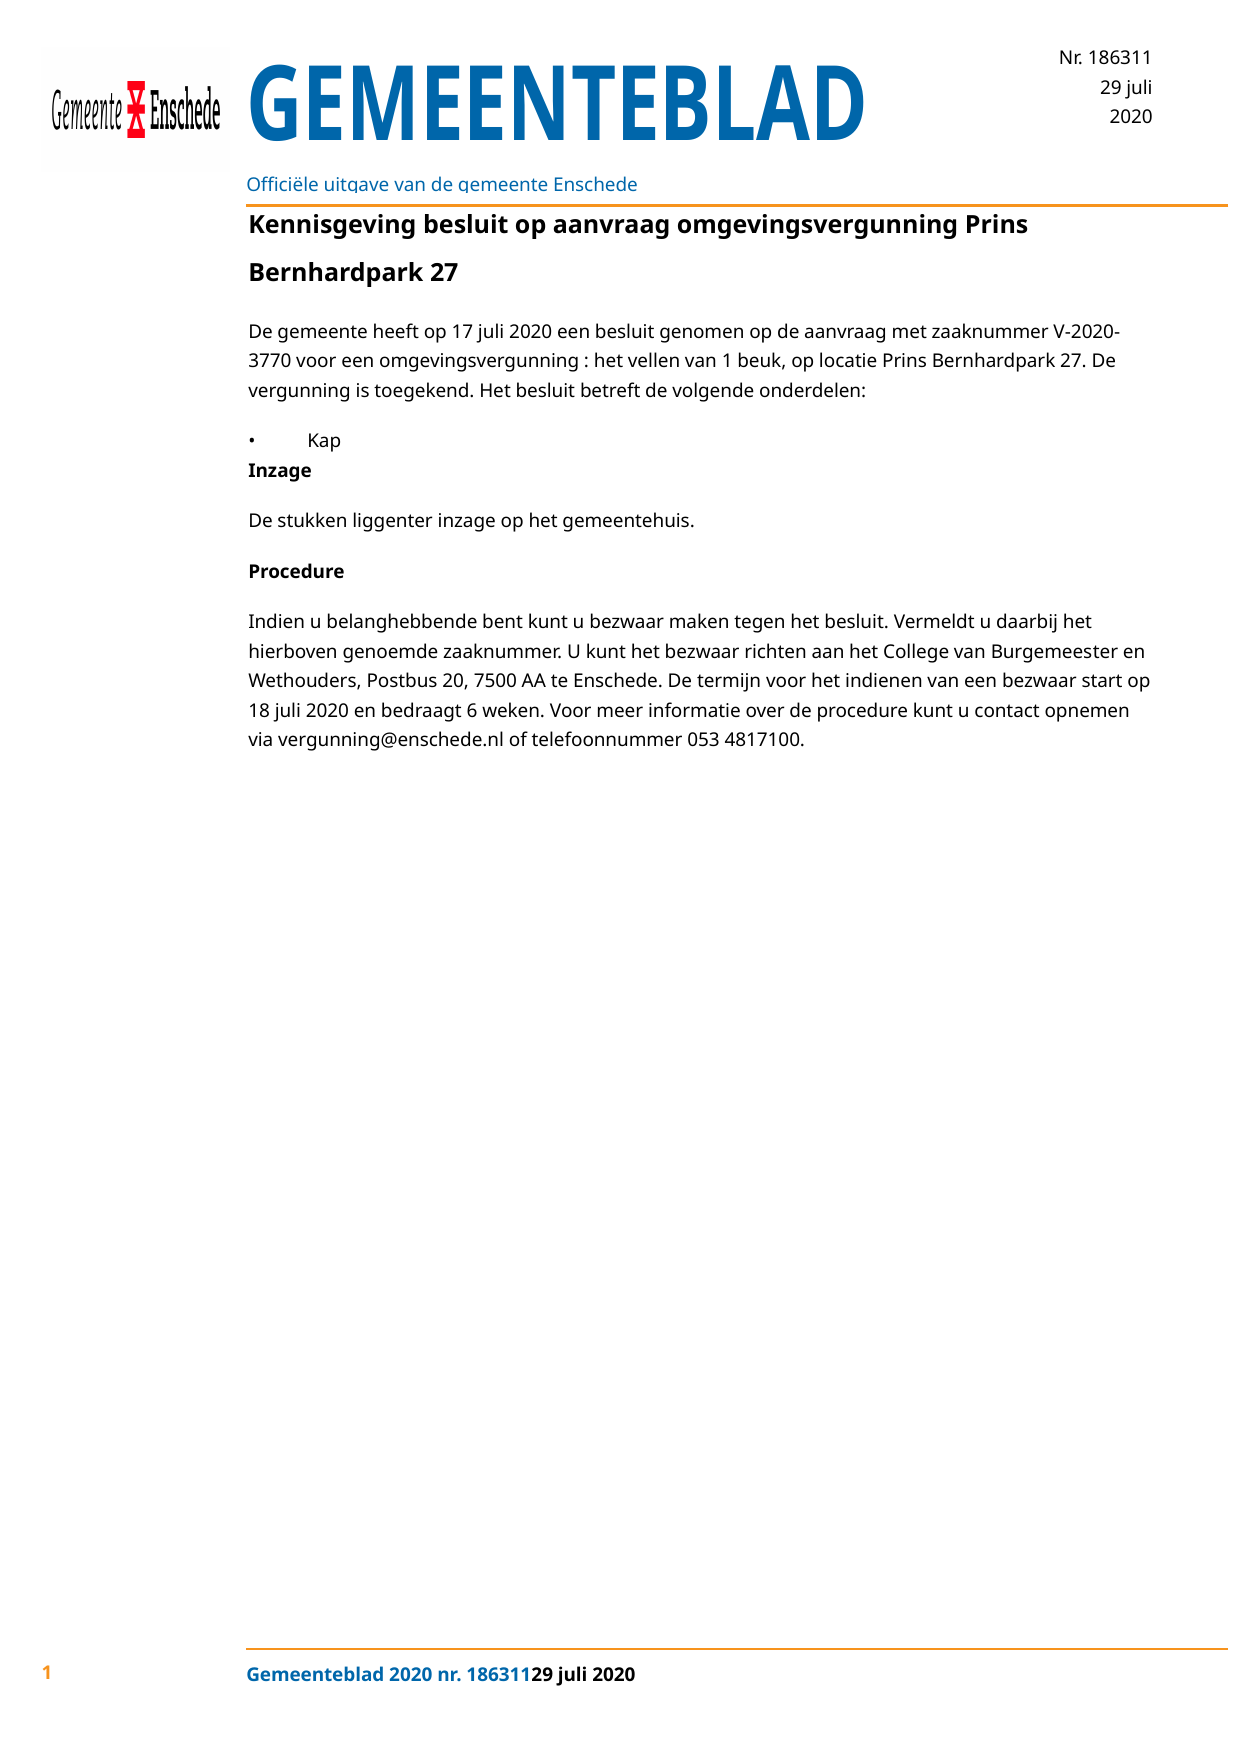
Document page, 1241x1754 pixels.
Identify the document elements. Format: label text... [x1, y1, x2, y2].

text Procedure [248, 558, 1152, 584]
text Kennisgeving besluit op aanvraag omgevingsvergunning Prins Bernhardpark 27 [248, 207, 1152, 288]
text Inzage [248, 457, 1152, 483]
text De stukken liggenter inzage op het gemeentehuis. [248, 507, 1152, 533]
picture [41, 47, 231, 172]
text De gemeente heeft op 17 juli 2020 een besluit genomen op de aanvraag met zaaknummer V-2020-3770 voor een omgevingsvergunning : het vellen van 1 beuk, op locatie Prins Bernhardpark 27. De vergunning is toegekend. Het besluit betreft de volgende onderdelen: [248, 318, 1152, 403]
list Kap [248, 427, 1152, 453]
text Indien u belanghebbende bent kunt u bezwaar maken tegen het besluit. Vermeldt u daarbij het hierboven genoemde zaaknummer. U kunt het bezwaar richten aan het College van Burgemees­ter en Wethouders, Postbus 20, 7500 AA te Enschede. De termijn voor het indienen van een bezwaar start op 18 juli 2020 en bedraagt 6 weken. Voor meer informatie over de procedure kunt u contact opnemen via vergunning@enschede.nl of telefoonnummer 053 4817100. [248, 608, 1152, 752]
